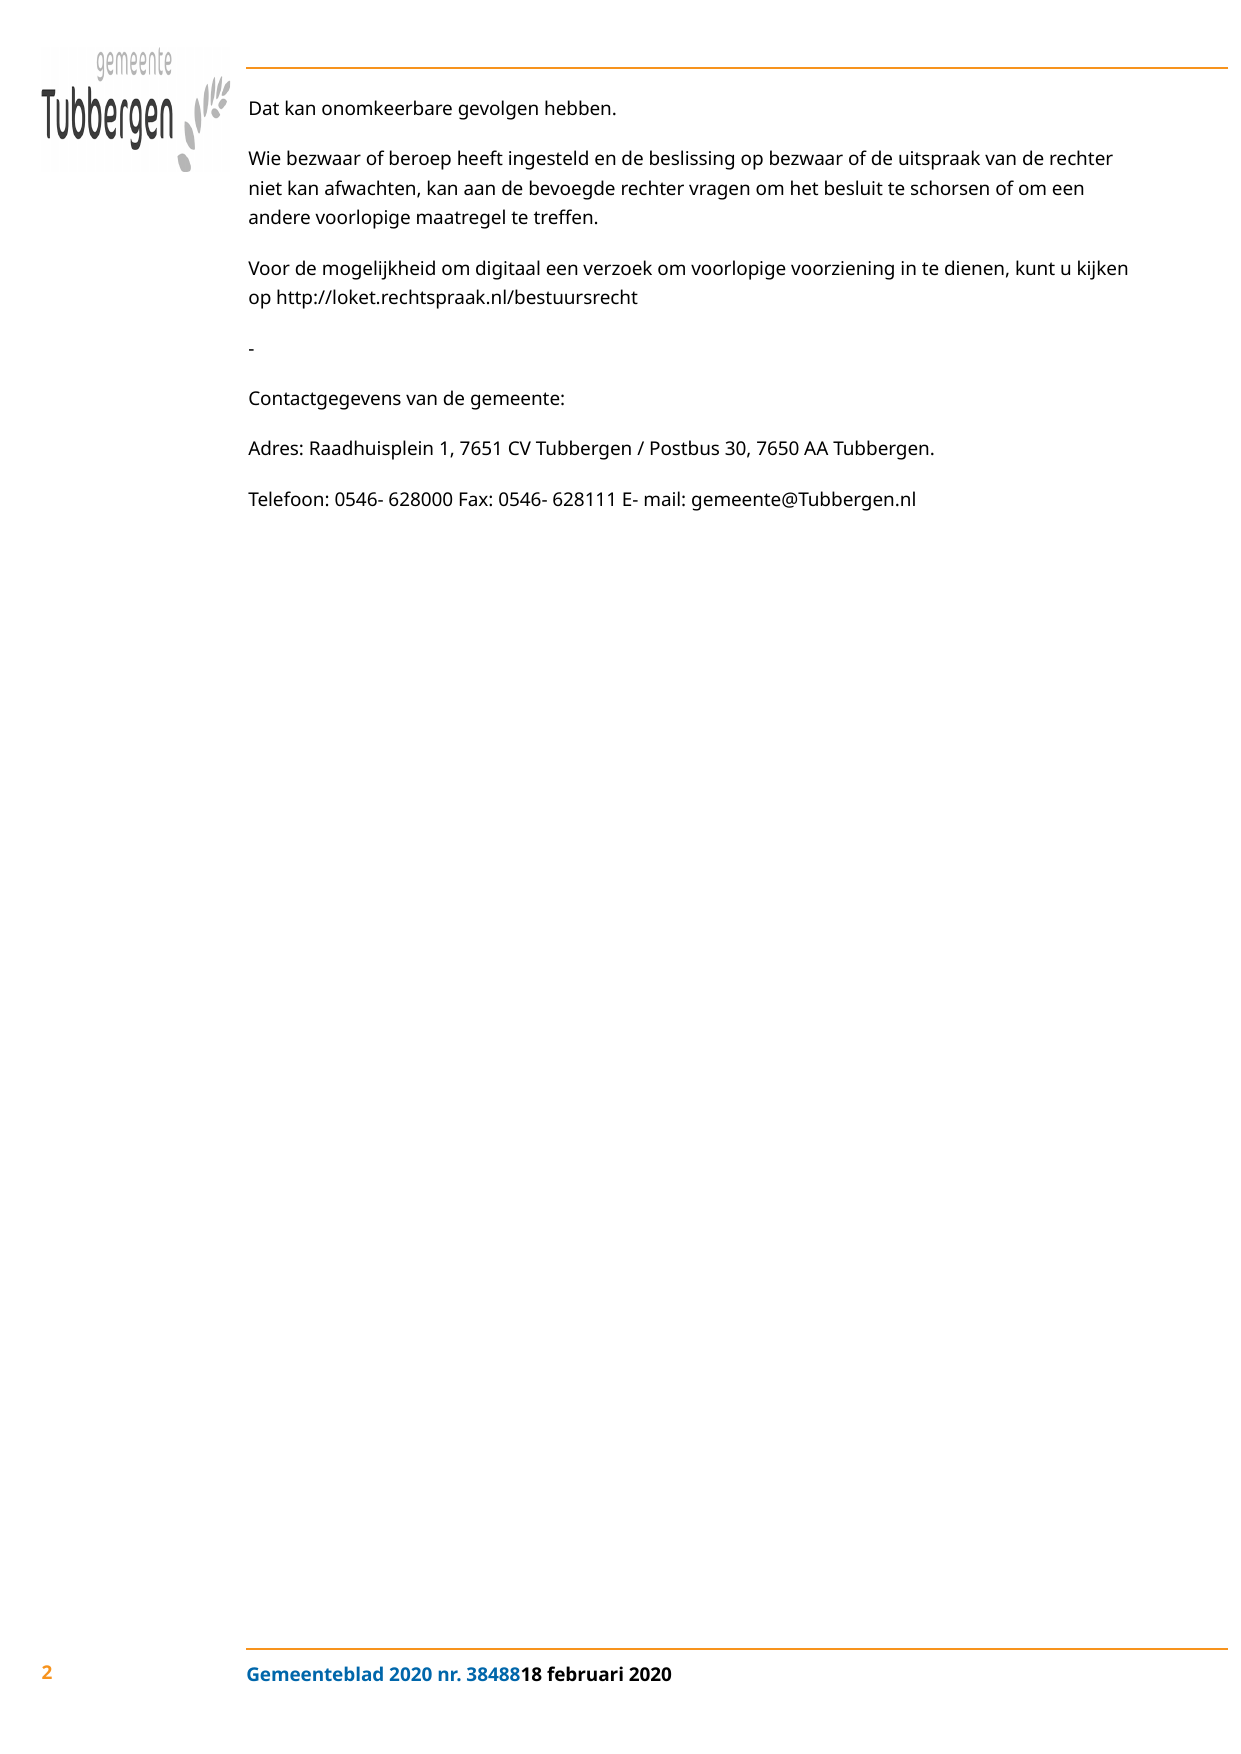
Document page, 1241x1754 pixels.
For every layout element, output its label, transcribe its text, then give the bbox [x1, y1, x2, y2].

text Contactgegevens van de gemeente: [248, 385, 1152, 411]
text Voor de mogelijkheid om digitaal een verzoek om voorlopige voorziening in te dienen, kunt u kijken op http://loket.rechtspraak.nl/bestuursrecht [248, 255, 1152, 310]
text Dat kan onomkeerbare gevolgen hebben. [248, 95, 1152, 121]
text Telefoon: 0546- 628000 Fax: 0546- 628111 E- mail: gemeente@Tubbergen.nl [248, 486, 1152, 512]
text Wie bezwaar of beroep heeft ingesteld en de beslissing op bezwaar of de uitspraak van de rechter niet kan afwachten, kan aan de bevoegde rechter vragen om het besluit te schorsen of om een andere voorlopige maatregel te treffen. [248, 145, 1152, 230]
text Adres: Raadhuisplein 1, 7651 CV Tubbergen / Postbus 30, 7650 AA Tubbergen. [248, 436, 1152, 461]
picture [41, 47, 231, 172]
text - [248, 335, 1152, 361]
